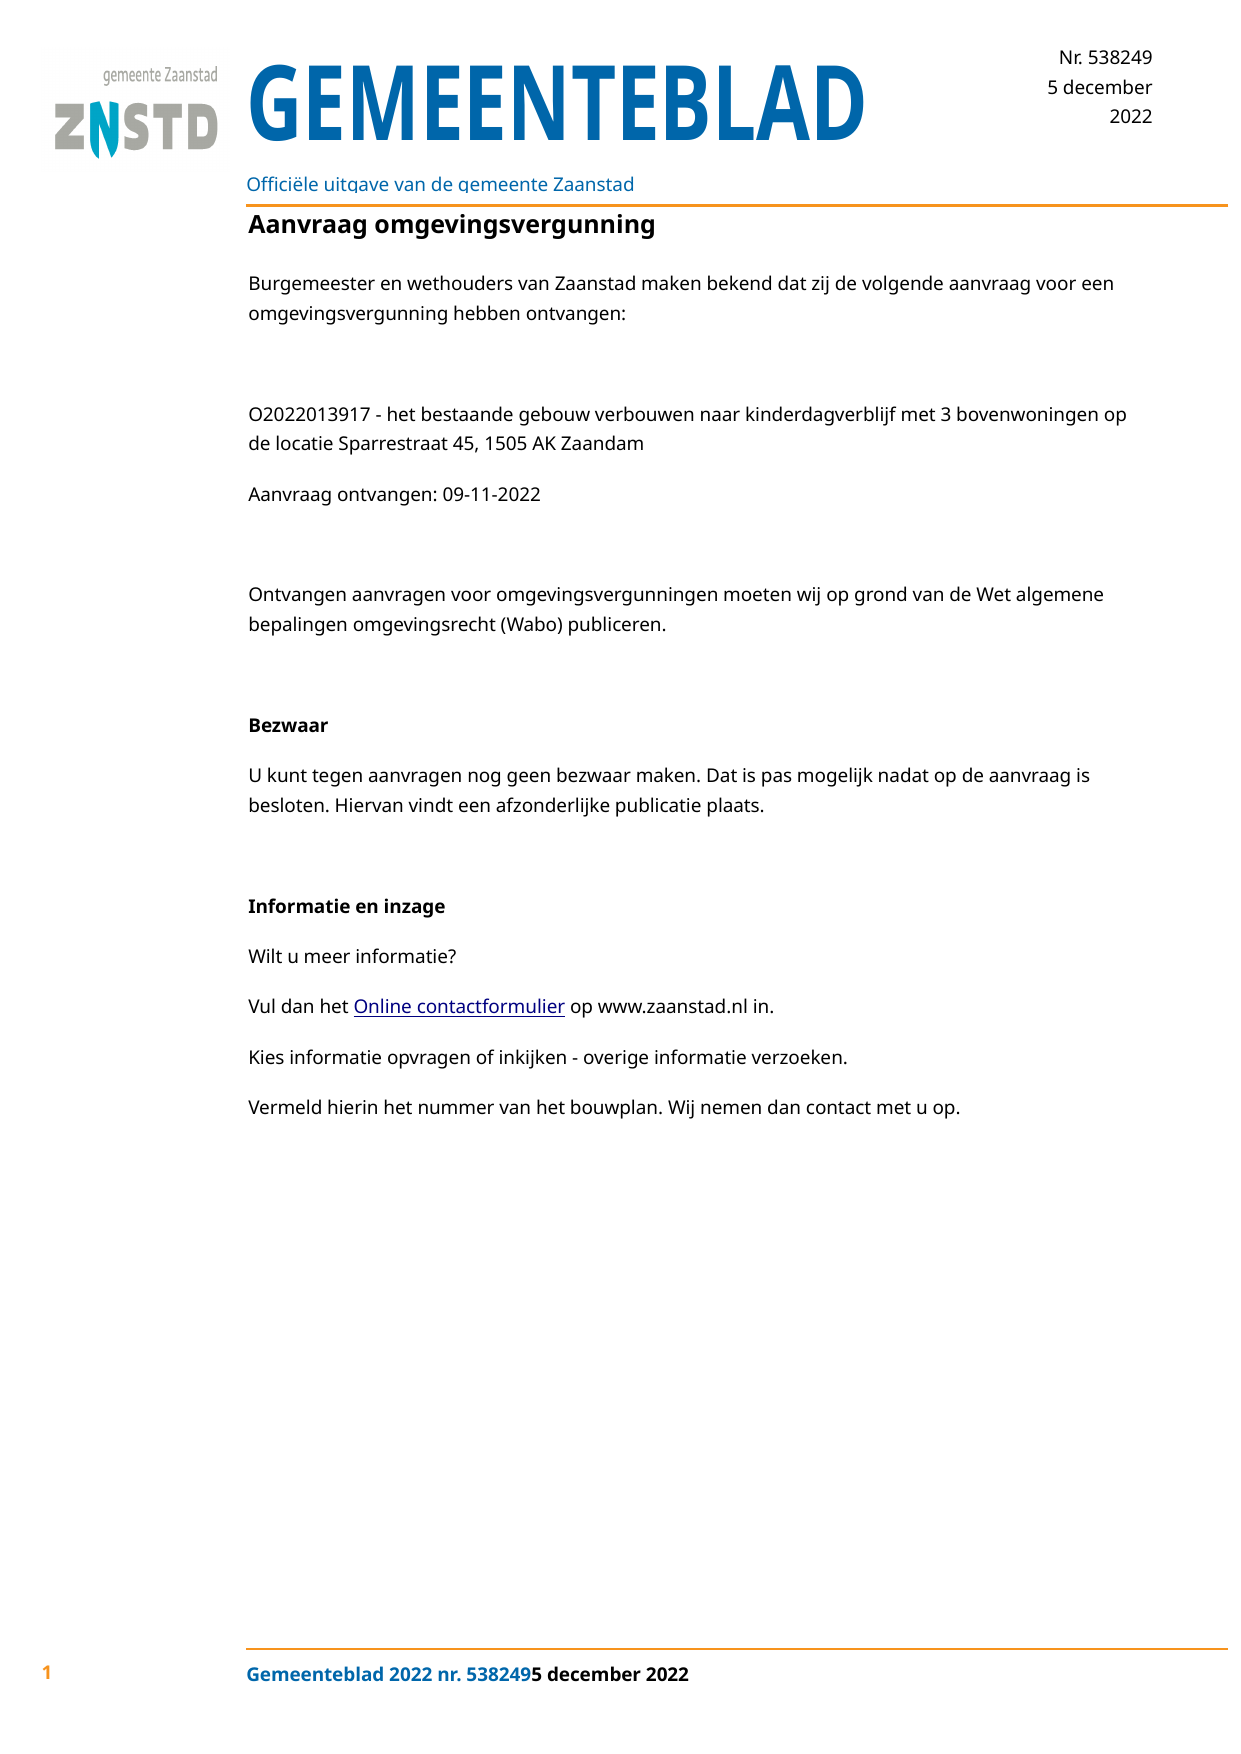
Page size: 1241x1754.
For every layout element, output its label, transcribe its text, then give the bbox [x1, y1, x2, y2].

text O2022013917 - het bestaande gebouw verbouwen naar kinderdagverblijf met 3 bovenwoningen op de locatie Sparrestraat 45, 1505 AK Zaandam [248, 401, 1152, 456]
picture [41, 47, 231, 172]
text Vermeld hierin het nummer van het bouwplan. Wij nemen dan contact met u op. [248, 1094, 1152, 1120]
text Informatie en inzage [248, 893, 1152, 918]
text Ontvangen aanvragen voor omgevingsvergunningen moeten wij op grond van de Wet algemene bepalingen omgevingsrecht (Wabo) publiceren. [248, 582, 1152, 637]
text Bezwaar [248, 712, 1152, 738]
text Burgemeester en wethouders van Zaanstad maken bekend dat zij de volgende aanvraag voor een omgevingsvergunning hebben ontvangen: [248, 270, 1152, 326]
text Vul dan het Online contactformulier op www.zaanstad.nl in. [248, 994, 1152, 1019]
text Aanvraag omgevingsvergunning [248, 207, 1152, 241]
text Aanvraag ontvangen: 09-11-2022 [248, 481, 1152, 506]
text Kies informatie opvragen of inkijken - overige informatie verzoeken. [248, 1044, 1152, 1070]
text U kunt tegen aanvragen nog geen bezwaar maken. Dat is pas mogelijk nadat op de aanvraag is besloten. Hiervan vindt een afzonderlijke publicatie plaats. [248, 762, 1152, 818]
text Wilt u meer informatie? [248, 943, 1152, 969]
